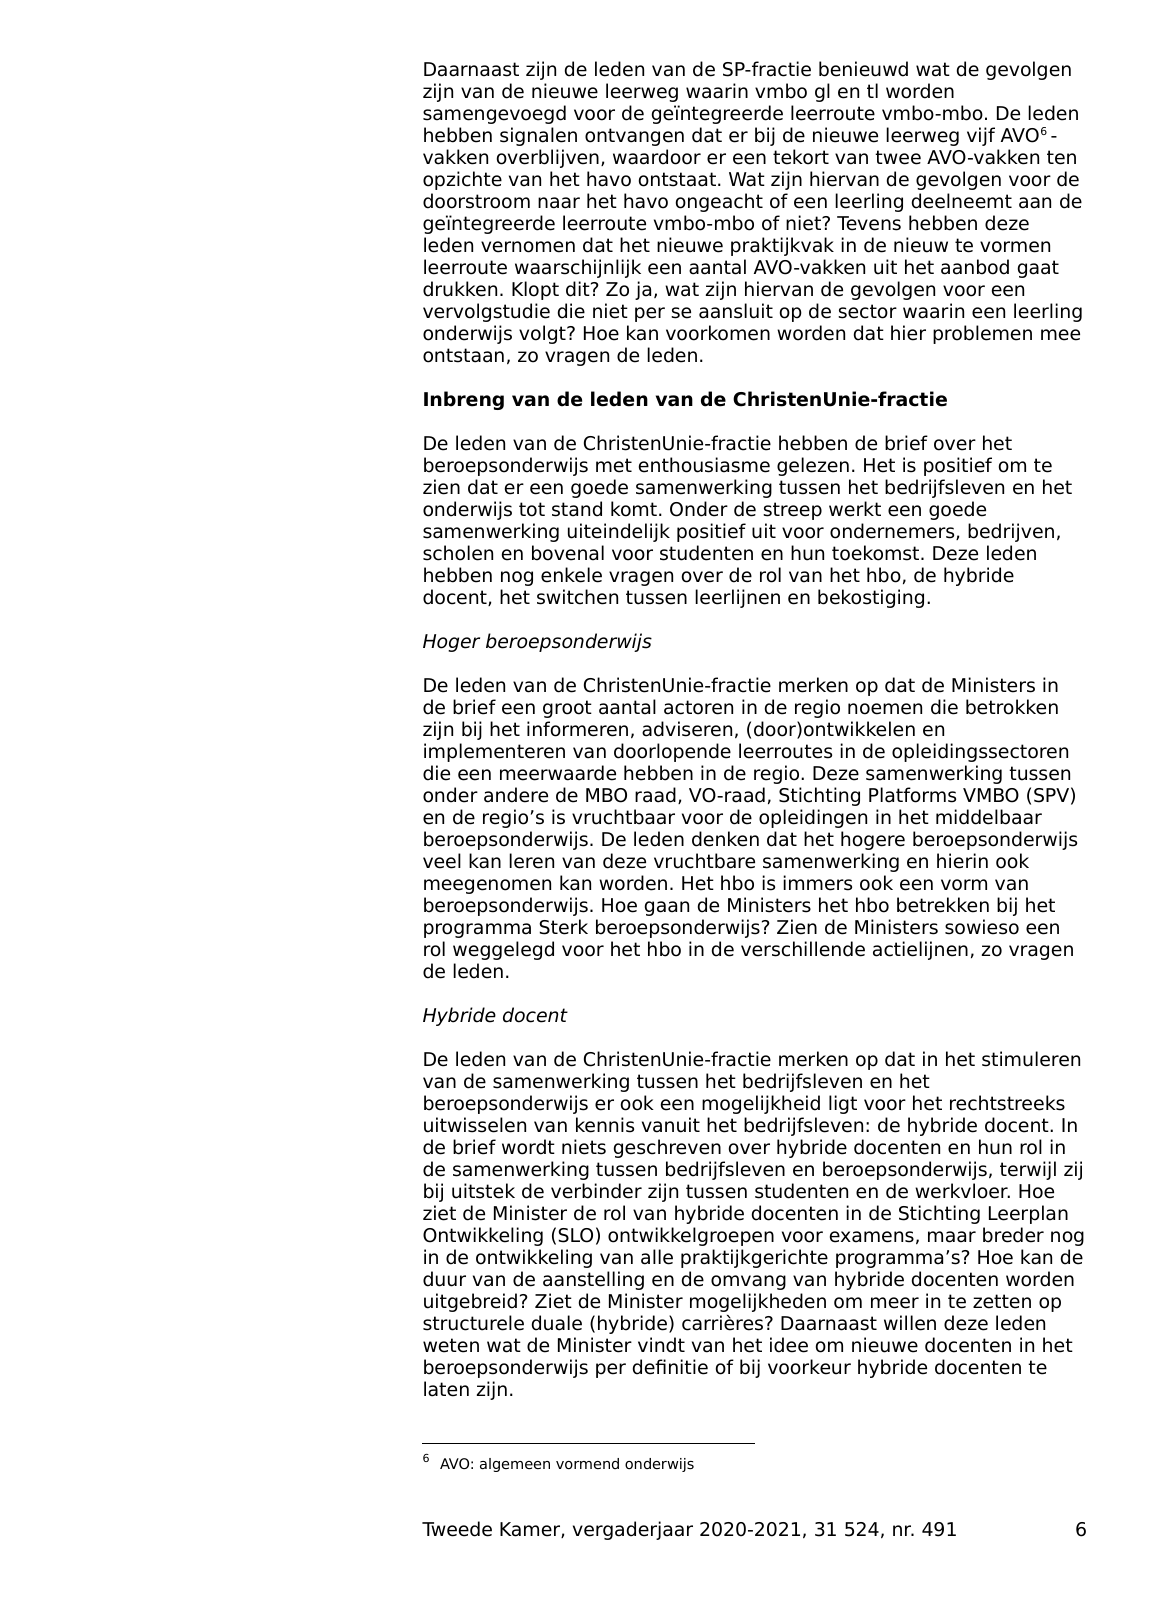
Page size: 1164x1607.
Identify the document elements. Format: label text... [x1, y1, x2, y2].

text De leden van de ChristenUnie-fractie hebben de brief over het beroepsonderwijs met enthousiasme gelezen. Het is positief om te zien dat er een goede samenwerking tussen het bedrijfsleven en het onderwijs tot stand komt. Onder de streep werkt een goede samenwerking uiteindelijk positief uit voor ondernemers, bedrijven, scholen en bovenal voor studenten en hun toekomst. Deze leden hebben nog enkele vragen over de rol van het hbo, de hybride docent, het switchen tussen leerlijnen en bekostiging. [422, 433, 1087, 609]
text Daarnaast zijn de leden van de SP-fractie benieuwd wat de gevolgen zijn van de nieuwe leerweg waarin vmbo gl en tl worden samengevoegd voor de geïntegreerde leerroute vmbo-mbo. De leden hebben signalen ontvangen dat er bij de nieuwe leerweg vijf AVO-vakken overblijven, waardoor er een tekort van twee AVO-vakken ten opzichte van het havo ontstaat. Wat zijn hiervan de gevolgen voor de doorstroom naar het havo ongeacht of een leerling deelneemt aan de geïntegreerde leerroute vmbo-mbo of niet? Tevens hebben deze leden vernomen dat het nieuwe praktijkvak in de nieuw te vormen leerroute waarschijnlijk een aantal AVO-vakken uit het aanbod gaat drukken. Klopt dit? Zo ja, wat zijn hiervan de gevolgen voor een vervolgstudie die niet per se aansluit op de sector waarin een leerling onderwijs volgt? Hoe kan voorkomen worden dat hier problemen mee ontstaan, zo vragen de leden. [422, 59, 1087, 367]
subtitle Hoger beroepsonderwijs [422, 631, 1087, 653]
subtitle Hybride docent [422, 1005, 1087, 1027]
text De leden van de ChristenUnie-fractie merken op dat in het stimuleren van de samenwerking tussen het bedrijfsleven en het beroepsonderwijs er ook een mogelijkheid ligt voor het rechtstreeks uitwisselen van kennis vanuit het bedrijfsleven: de hybride docent. In de brief wordt niets geschreven over hybride docenten en hun rol in de samenwerking tussen bedrijfsleven en beroepsonderwijs, terwijl zij bij uitstek de verbinder zijn tussen studenten en de werkvloer. Hoe ziet de Minister de rol van hybride docenten in de Stichting Leerplan Ontwikkeling (SLO) ontwikkelgroepen voor examens, maar breder nog in de ontwikkeling van alle praktijkgerichte programma’s? Hoe kan de duur van de aanstelling en de omvang van hybride docenten worden uitgebreid? Ziet de Minister mogelijkheden om meer in te zetten op structurele duale (hybride) carrières? Daarnaast willen deze leden weten wat de Minister vindt van het idee om nieuwe docenten in het beroepsonderwijs per definitie of bij voorkeur hybride docenten te laten zijn. [422, 1049, 1087, 1401]
text De leden van de ChristenUnie-fractie merken op dat de Ministers in de brief een groot aantal actoren in de regio noemen die betrokken zijn bij het informeren, adviseren, (door)ontwikkelen en implementeren van doorlopende leerroutes in de opleidingssectoren die een meerwaarde hebben in de regio. Deze samenwerking tussen onder andere de MBO raad, VO-raad, Stichting Platforms VMBO (SPV) en de regio’s is vruchtbaar voor de opleidingen in het middelbaar beroepsonderwijs. De leden denken dat het hogere beroepsonderwijs veel kan leren van deze vruchtbare samenwerking en hierin ook meegenomen kan worden. Het hbo is immers ook een vorm van beroepsonderwijs. Hoe gaan de Ministers het hbo betrekken bij het programma Sterk beroepsonderwijs? Zien de Ministers sowieso een rol weggelegd voor het hbo in de verschillende actielijnen, zo vragen de leden. [422, 675, 1087, 983]
subtitle Inbreng van de leden van de ChristenUnie-fractie [422, 389, 1087, 411]
text AVO: algemeen vormend onderwijs [422, 1452, 1087, 1474]
